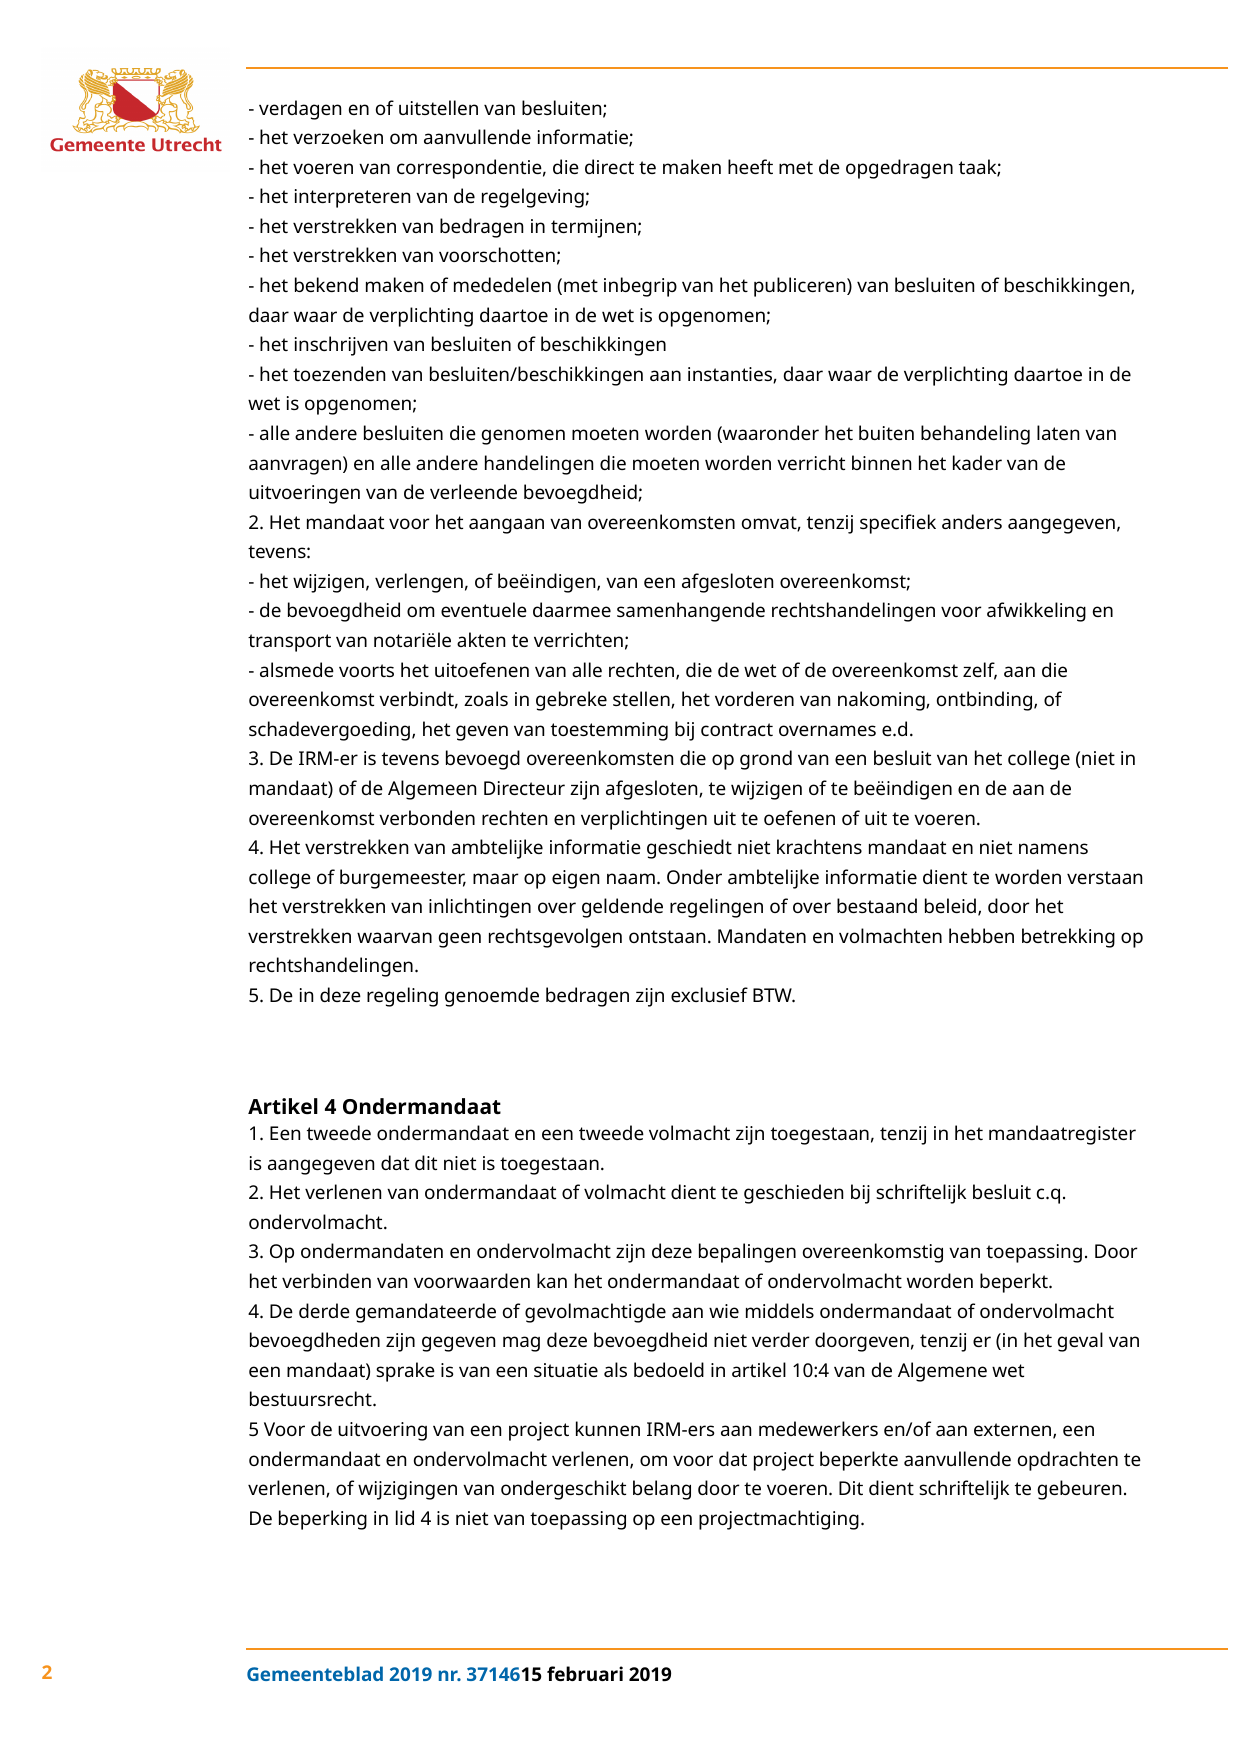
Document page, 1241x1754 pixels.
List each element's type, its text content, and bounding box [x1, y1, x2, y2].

text - het wijzigen, verlengen, of beëindigen, van een afgesloten overeenkomst; [248, 568, 1152, 594]
text - alle andere besluiten die genomen moeten worden (waaronder het buiten behandeling laten van aanvragen) en alle andere handelingen die moeten worden verricht binnen het kader van de uitvoeringen van de verleende bevoegdheid; [248, 420, 1152, 505]
text - verdagen en of uitstellen van besluiten; [248, 95, 1152, 121]
text - het bekend maken of mededelen (met inbegrip van het publiceren) van besluiten of beschikkingen, daar waar de verplichting daartoe in de wet is opgenomen; [248, 272, 1152, 328]
text - het interpreteren van de regelgeving; [248, 183, 1152, 209]
text 4. Het verstrekken van ambtelijke informatie geschiedt niet krachtens mandaat en niet namens college of burgemeester, maar op eigen naam. Onder ambtelijke informatie dient te worden verstaan het verstrekken van inlichtingen over geldende regelingen of over bestaand beleid, door het verstrekken waarvan geen rechtsgevolgen ontstaan. Mandaten en volmachten hebben betrekking op rechtshandelingen. [248, 834, 1152, 978]
text - alsmede voorts het uitoefenen van alle rechten, die de wet of de overeenkomst zelf, aan die overeenkomst verbindt, zoals in gebreke stellen, het vorderen van nakoming, ontbinding, of schadevergoeding, het geven van toestemming bij contract overnames e.d. [248, 657, 1152, 742]
text - het toezenden van besluiten/beschikkingen aan instanties, daar waar de verplichting daartoe in de wet is opgenomen; [248, 361, 1152, 416]
text - het verzoeken om aanvullende informatie; [248, 124, 1152, 150]
text 5. De in deze regeling genoemde bedragen zijn exclusief BTW. [248, 982, 1152, 1008]
picture [41, 47, 231, 172]
text - het verstrekken van bedragen in termijnen; [248, 213, 1152, 239]
text 2. Het mandaat voor het aangaan van overeenkomsten omvat, tenzij specifiek anders aangegeven, tevens: [248, 509, 1152, 564]
text 2. Het verlenen van ondermandaat of volmacht dient te geschieden bij schriftelijk besluit c.q. ondervolmacht. [248, 1179, 1152, 1235]
text 5 Voor de uitvoering van een project kunnen IRM-ers aan medewerkers en/of aan externen, een ondermandaat en ondervolmacht verlenen, om voor dat project beperkte aanvullende opdrachten te verlenen, of wijzigingen van ondergeschikt belang door te voeren. Dit dient schriftelijk te gebeuren. De beperking in lid 4 is niet van toepassing op een projectmachtiging. [248, 1416, 1152, 1531]
text 4. De derde gemandateerde of gevolmachtigde aan wie middels ondermandaat of ondervolmacht bevoegdheden zijn gegeven mag deze bevoegdheid niet verder doorgeven, tenzij er (in het geval van een mandaat) sprake is van een situatie als bedoeld in artikel 10:4 van de Algemene wet bestuursrecht. [248, 1298, 1152, 1412]
text - de bevoegdheid om eventuele daarmee samenhangende rechtshandelingen voor afwikkeling en transport van notariële akten te verrichten; [248, 598, 1152, 653]
text 3. De IRM-er is tevens bevoegd overeenkomsten die op grond van een besluit van het college (niet in mandaat) of de Algemeen Directeur zijn afgesloten, te wijzigen of te beëindigen en de aan de overeenkomst verbonden rechten en verplichtingen uit te oefenen of uit te voeren. [248, 746, 1152, 831]
text - het voeren van correspondentie, die direct te maken heeft met de opgedragen taak; [248, 154, 1152, 180]
text 1. Een tweede ondermandaat en een tweede volmacht zijn toegestaan, tenzij in het mandaatregister is aangegeven dat dit niet is toegestaan. [248, 1120, 1152, 1176]
text Artikel 4 Ondermandaat [248, 1092, 1152, 1120]
text - het inschrijven van besluiten of beschikkingen [248, 331, 1152, 357]
text 3. Op ondermandaten en ondervolmacht zijn deze bepalingen overeenkomstig van toepassing. Door het verbinden van voorwaarden kan het ondermandaat of ondervolmacht worden beperkt. [248, 1239, 1152, 1294]
text - het verstrekken van voorschotten; [248, 243, 1152, 268]
